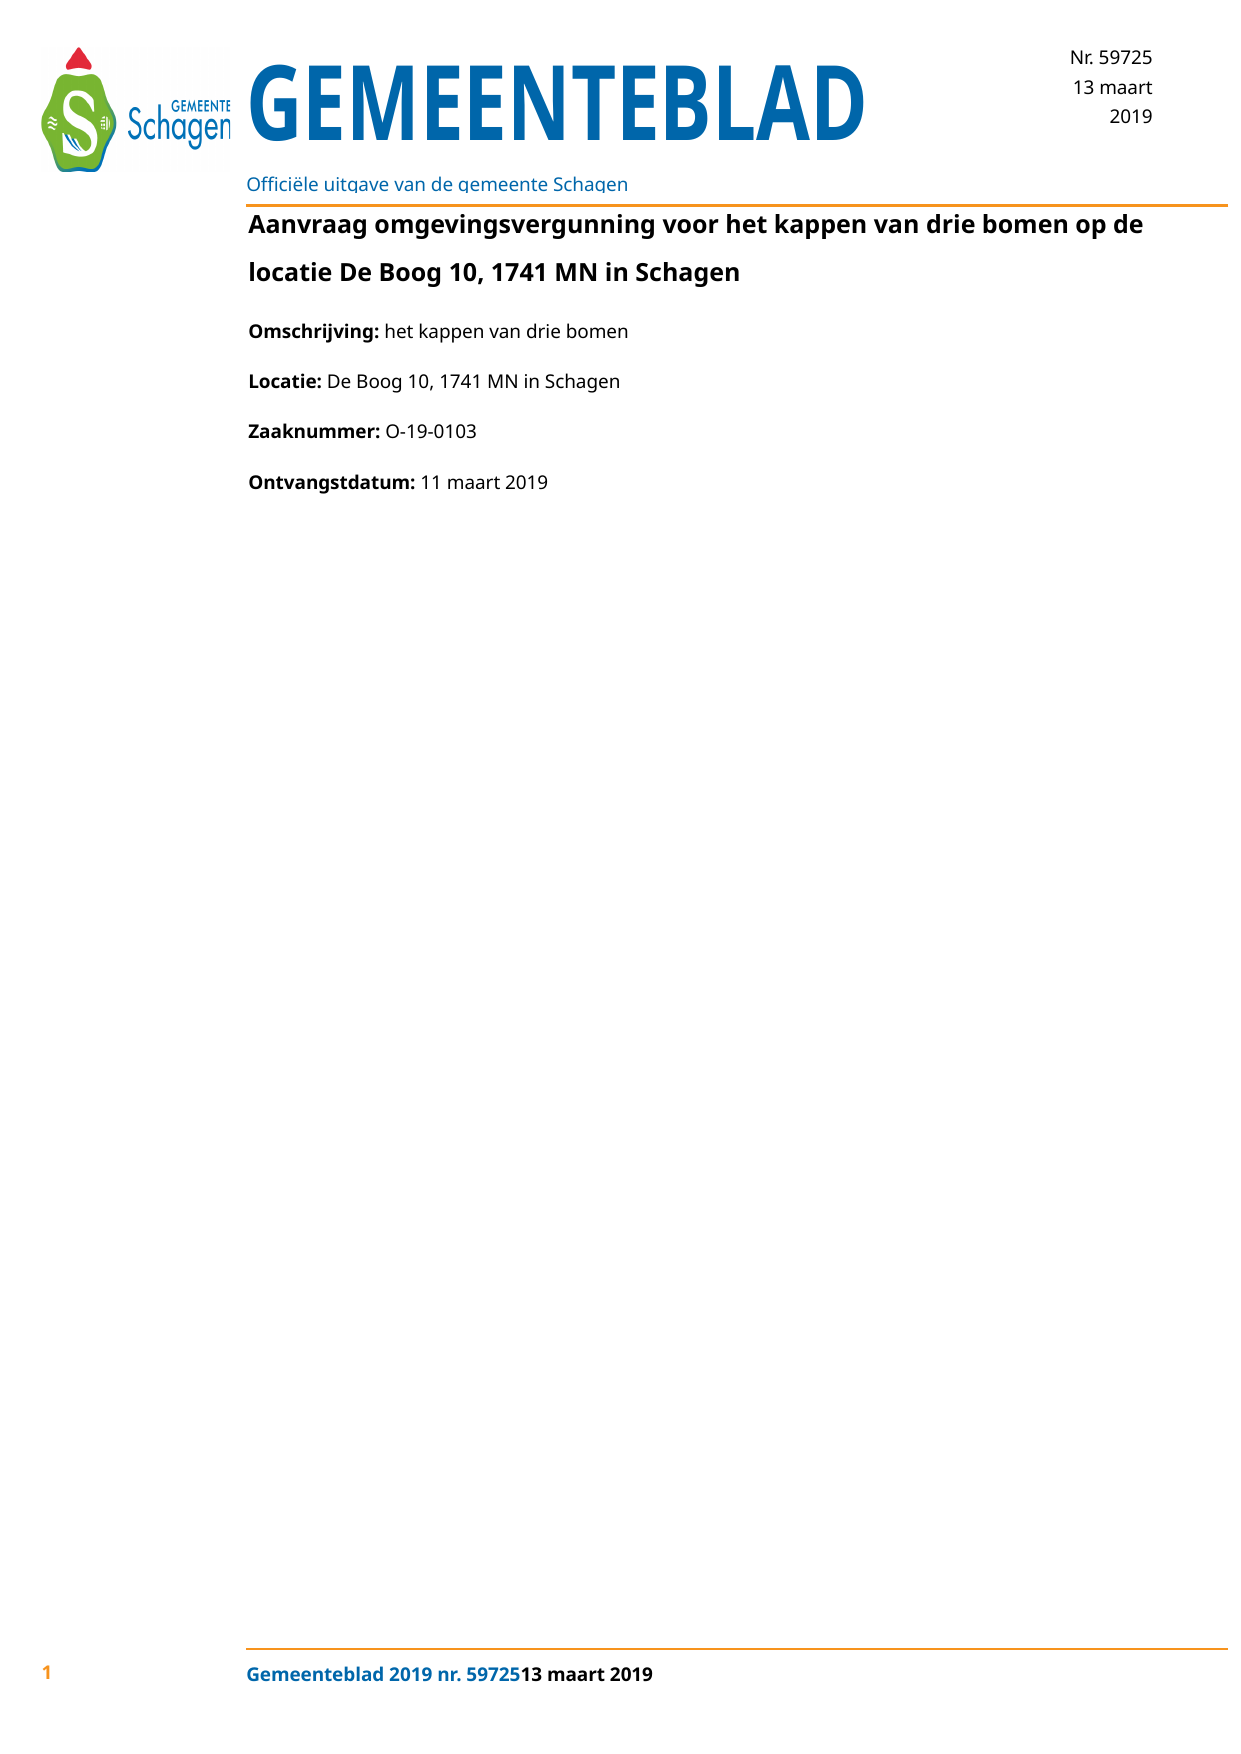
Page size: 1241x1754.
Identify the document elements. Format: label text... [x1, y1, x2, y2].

text Omschrijving: het kappen van drie bomen [248, 318, 1152, 344]
text Aanvraag omgevingsvergunning voor het kappen van drie bomen op de locatie De Boog 10, 1741 MN in Schagen [248, 207, 1152, 288]
text Zaaknummer: O-19-0103 [248, 419, 1152, 444]
text Ontvangstdatum: 11 maart 2019 [248, 469, 1152, 495]
text Locatie: De Boog 10, 1741 MN in Schagen [248, 368, 1152, 394]
picture [41, 47, 231, 172]
